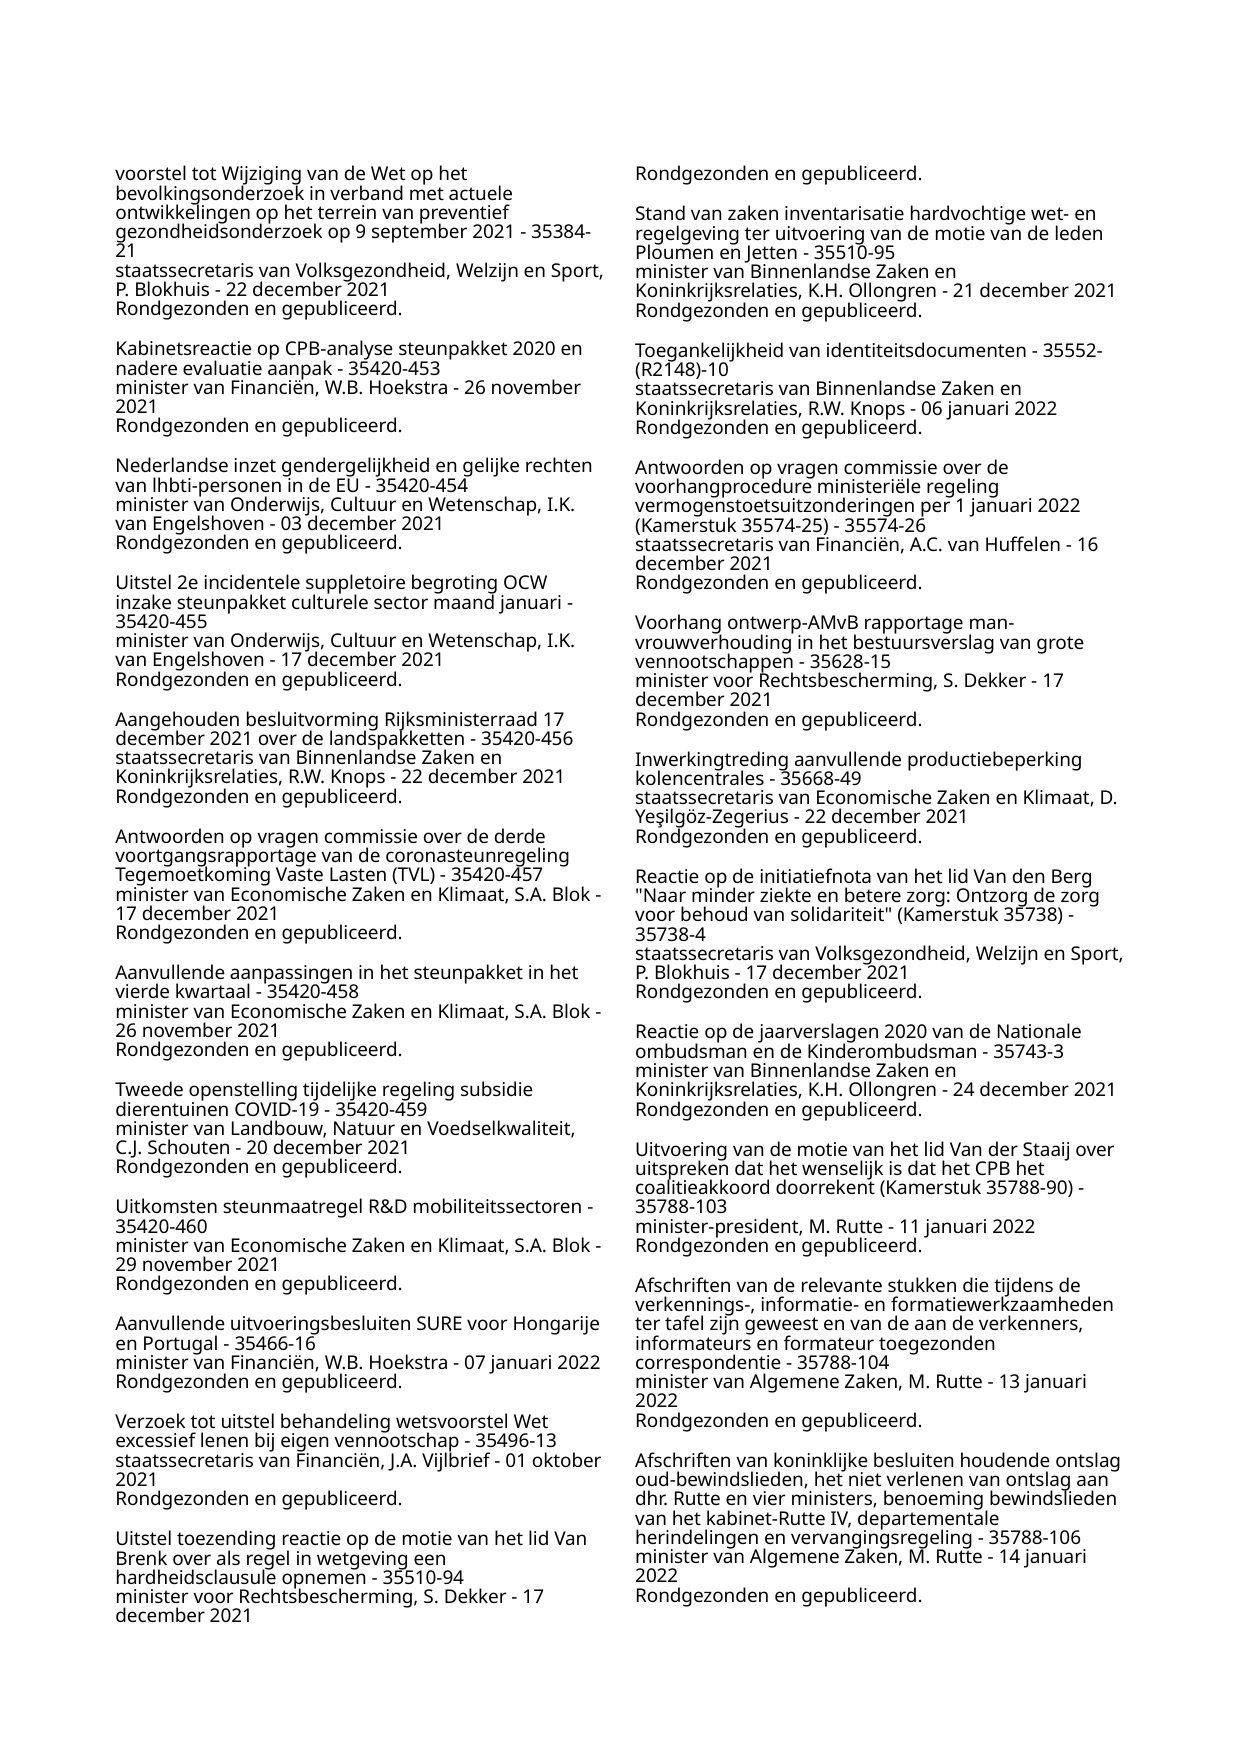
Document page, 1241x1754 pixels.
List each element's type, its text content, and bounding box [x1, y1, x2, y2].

text minister van Financiën, W.B. Hoekstra - 26 november 2021 [115, 379, 605, 417]
text Rondgezonden en gepubliceerd. [115, 417, 605, 437]
text Rondgezonden en gepubliceerd. [635, 302, 1125, 321]
text Voorhang ontwerp-AMvB rapportage man-vrouwverhouding in het bestuursverslag van grote vennootschappen - 35628-15 [635, 614, 1125, 672]
text staatssecretaris van Financiën, J.A. Vijlbrief - 01 oktober 2021 [115, 1452, 605, 1490]
text Uitstel 2e incidentele suppletoire begroting OCW inzake steunpakket culturele sector maand januari - 35420-455 [115, 574, 605, 632]
text Afschriften van koninklijke besluiten houdende ontslag oud-bewindslieden, het niet verlenen van ontslag aan dhr. Rutte en vier ministers, benoeming bewindslieden van het kabinet-Rutte IV, departementale herindelingen en vervangingsregeling - 35788-106 [635, 1452, 1125, 1548]
text minister van Financiën, W.B. Hoekstra - 07 januari 2022 [115, 1354, 605, 1373]
text Antwoorden op vragen commissie over de derde voortgangsrapportage van de coronasteunregeling Tegemoetkoming Vaste Lasten (TVL) - 35420-457 [115, 828, 605, 886]
text Rondgezonden en gepubliceerd. [115, 788, 605, 807]
text Rondgezonden en gepubliceerd. [115, 1041, 605, 1061]
text Antwoorden op vragen commissie over de voorhangprocedure ministeriële regeling vermogenstoetsuitzonderingen per 1 januari 2022 (Kamerstuk 35574-25) - 35574-26 [635, 459, 1125, 536]
text Rondgezonden en gepubliceerd. [115, 300, 605, 319]
text minister van Onderwijs, Cultuur en Wetenschap, I.K. van Engelshoven - 17 december 2021 [115, 632, 605, 671]
text Rondgezonden en gepubliceerd. [635, 1237, 1125, 1256]
text staatssecretaris van Volksgezondheid, Welzijn en Sport, P. Blokhuis - 22 december 2021 [115, 262, 605, 300]
text Tweede openstelling tijdelijke regeling subsidie dierentuinen COVID-19 - 35420-459 [115, 1081, 605, 1120]
text staatssecretaris van Binnenlandse Zaken en Koninkrijksrelaties, R.W. Knops - 22 december 2021 [115, 749, 605, 788]
text Nederlandse inzet gendergelijkheid en gelijke rechten van lhbti-personen in de EU - 35420-454 [115, 457, 605, 496]
text minister van Economische Zaken en Klimaat, S.A. Blok - 17 december 2021 [115, 886, 605, 924]
text Rondgezonden en gepubliceerd. [115, 671, 605, 690]
text minister-president, M. Rutte - 11 januari 2022 [635, 1218, 1125, 1237]
text minister van Economische Zaken en Klimaat, S.A. Blok - 26 november 2021 [115, 1003, 605, 1041]
text Toegankelijkheid van identiteitsdocumenten - 35552-(R2148)-10 [635, 342, 1125, 380]
text Stand van zaken inventarisatie hardvochtige wet- en regelgeving ter uitvoering van de motie van de leden Ploumen en Jetten - 35510-95 [635, 205, 1125, 263]
text staatssecretaris van Financiën, A.C. van Huffelen - 16 december 2021 [635, 536, 1125, 574]
text Rondgezonden en gepubliceerd. [635, 711, 1125, 730]
text Rondgezonden en gepubliceerd. [635, 828, 1125, 847]
text minister voor Rechtsbescherming, S. Dekker - 17 december 2021 [635, 672, 1125, 711]
text Rondgezonden en gepubliceerd. [635, 1101, 1125, 1120]
text staatssecretaris van Binnenlandse Zaken en Koninkrijksrelaties, R.W. Knops - 06 januari 2022 [635, 380, 1125, 419]
text Rondgezonden en gepubliceerd. [635, 1412, 1125, 1431]
text Verzoek tot uitstel behandeling wetsvoorstel Wet excessief lenen bij eigen vennootschap - 35496-13 [115, 1413, 605, 1452]
text minister van Landbouw, Natuur en Voedselkwaliteit, C.J. Schouten - 20 december 2021 [115, 1120, 605, 1158]
text Rondgezonden en gepubliceerd. [115, 1158, 605, 1178]
text minister van Binnenlandse Zaken en Koninkrijksrelaties, K.H. Ollongren - 21 december 2021 [635, 263, 1125, 302]
text Afschriften van de relevante stukken die tijdens de verkennings-, informatie- en formatiewerkzaamheden ter tafel zijn geweest en van de aan de verkenners, informateurs en formateur toegezonden correspondentie - 35788-104 [635, 1277, 1125, 1373]
text Aanvullende aanpassingen in het steunpakket in het vierde kwartaal - 35420-458 [115, 964, 605, 1003]
text minister van Algemene Zaken, M. Rutte - 14 januari 2022 [635, 1548, 1125, 1587]
text minister van Onderwijs, Cultuur en Wetenschap, I.K. van Engelshoven - 03 december 2021 [115, 496, 605, 534]
text Inwerkingtreding aanvullende productiebeperking kolencentrales - 35668-49 [635, 751, 1125, 789]
text Rondgezonden en gepubliceerd. [115, 1490, 605, 1509]
text Kabinetsreactie op CPB-analyse steunpakket 2020 en nadere evaluatie aanpak - 35420-453 [115, 340, 605, 379]
text voorstel tot Wijziging van de Wet op het bevolkingsonderzoek in verband met actuele ontwikkelingen op het terrein van preventief gezondheidsonderzoek op 9 september 2021 - 35384-21 [115, 165, 605, 262]
text Rondgezonden en gepubliceerd. [635, 1587, 1125, 1606]
text Rondgezonden en gepubliceerd. [635, 165, 1125, 184]
text Aanvullende uitvoeringsbesluiten SURE voor Hongarije en Portugal - 35466-16 [115, 1315, 605, 1354]
text Reactie op de initiatiefnota van het lid Van den Berg "Naar minder ziekte en betere zorg: Ontzorg de zorg voor behoud van solidariteit" (Kamerstuk 35738) - 35738-4 [635, 868, 1125, 945]
text Rondgezonden en gepubliceerd. [635, 419, 1125, 438]
text staatssecretaris van Economische Zaken en Klimaat, D. Yeşilgöz-Zegerius - 22 december 2021 [635, 789, 1125, 828]
text Rondgezonden en gepubliceerd. [635, 574, 1125, 594]
text minister van Algemene Zaken, M. Rutte - 13 januari 2022 [635, 1373, 1125, 1412]
text Rondgezonden en gepubliceerd. [115, 534, 605, 554]
text Rondgezonden en gepubliceerd. [115, 1275, 605, 1295]
text minister van Economische Zaken en Klimaat, S.A. Blok - 29 november 2021 [115, 1237, 605, 1275]
text Aangehouden besluitvorming Rijksministerraad 17 december 2021 over de landspakketten - 35420-456 [115, 711, 605, 749]
text Reactie op de jaarverslagen 2020 van de Nationale ombudsman en de Kinderombudsman - 35743-3 [635, 1023, 1125, 1062]
text Uitstel toezending reactie op de motie van het lid Van Brenk over als regel in wetgeving een hardheidsclausule opnemen - 35510-94 [115, 1530, 605, 1588]
text Rondgezonden en gepubliceerd. [635, 983, 1125, 1003]
text staatssecretaris van Volksgezondheid, Welzijn en Sport, P. Blokhuis - 17 december 2021 [635, 945, 1125, 983]
text minister voor Rechtsbescherming, S. Dekker - 17 december 2021 [115, 1588, 605, 1627]
text Rondgezonden en gepubliceerd. [115, 1373, 605, 1392]
text Uitkomsten steunmaatregel R&D mobiliteitssectoren - 35420-460 [115, 1198, 605, 1237]
text Uitvoering van de motie van het lid Van der Staaij over uitspreken dat het wenselijk is dat het CPB het coalitieakkoord doorrekent (Kamerstuk 35788-90) - 35788-103 [635, 1141, 1125, 1218]
text Rondgezonden en gepubliceerd. [115, 924, 605, 943]
text minister van Binnenlandse Zaken en Koninkrijksrelaties, K.H. Ollongren - 24 december 2021 [635, 1062, 1125, 1101]
